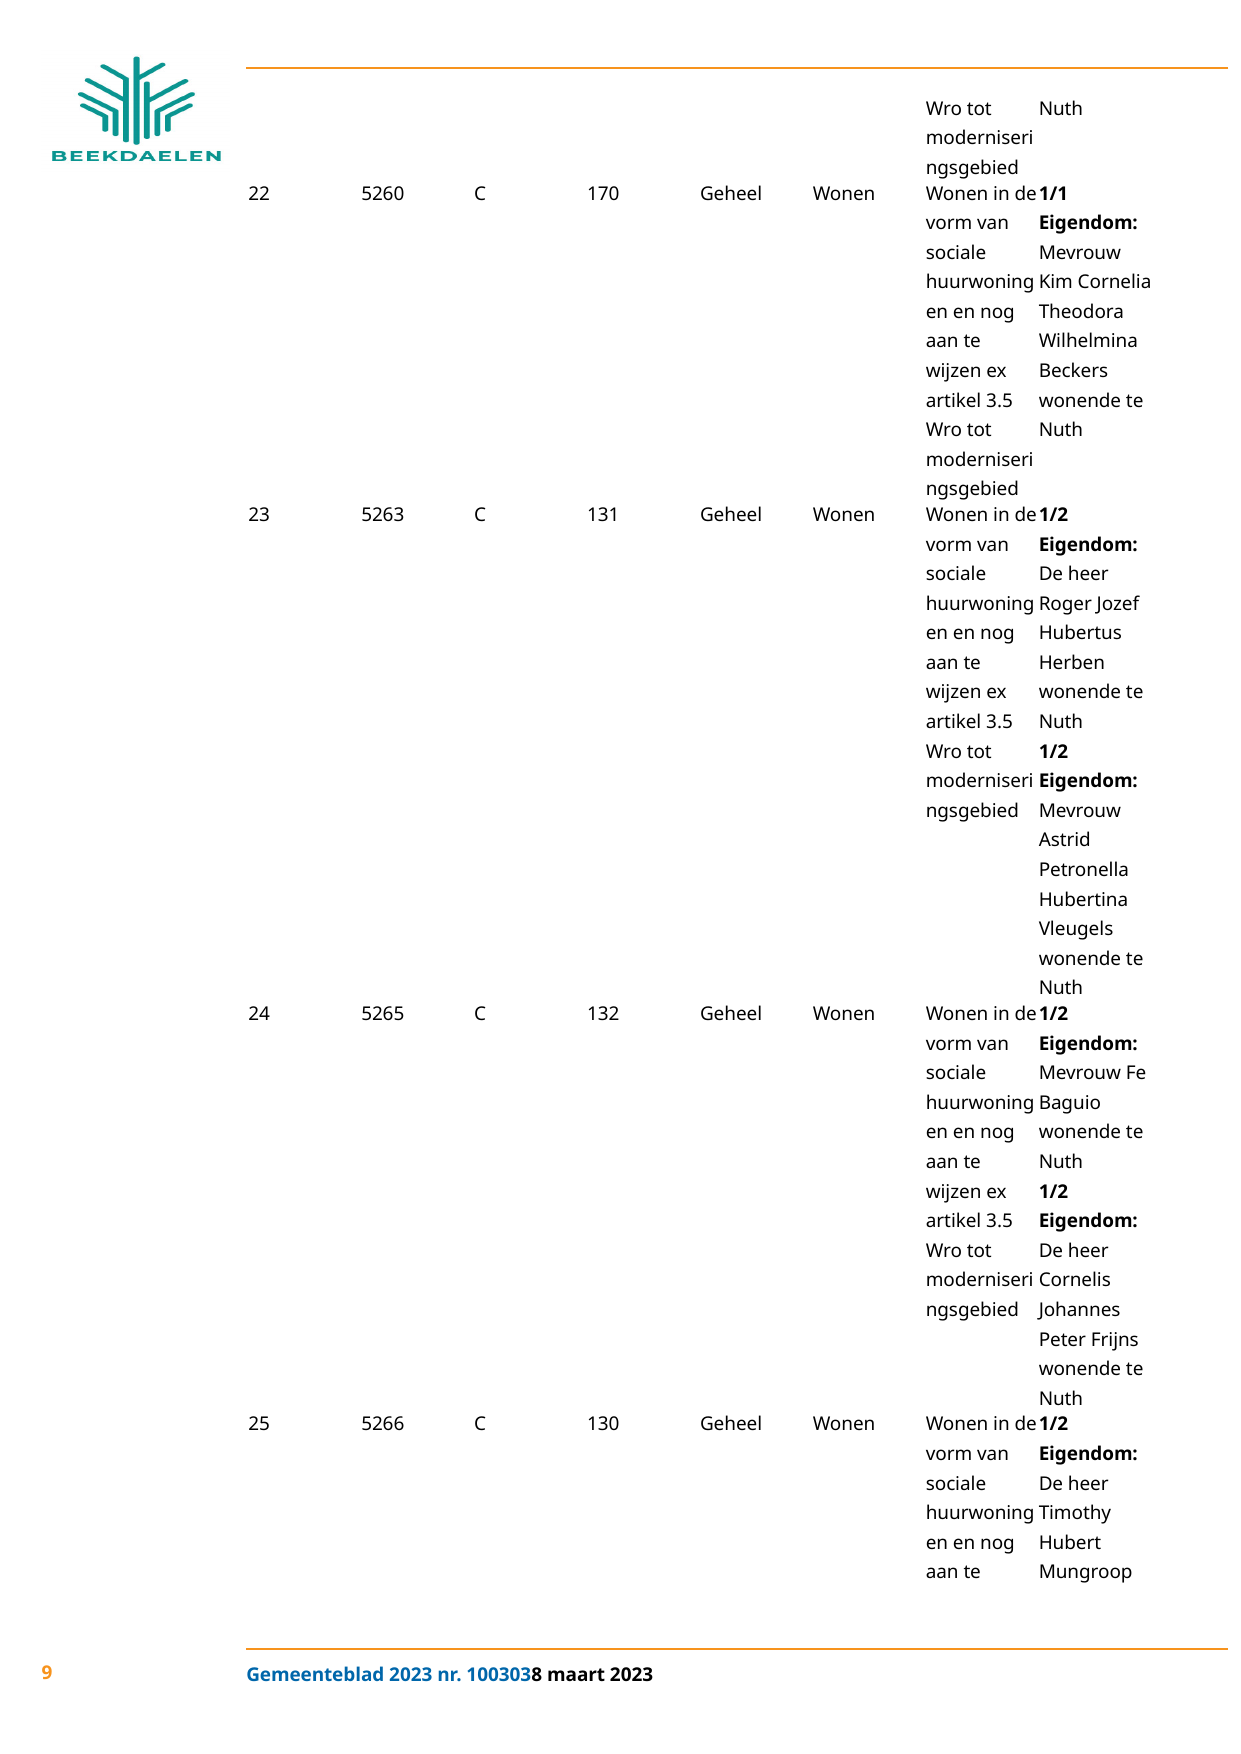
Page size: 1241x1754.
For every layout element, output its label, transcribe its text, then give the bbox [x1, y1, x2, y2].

table_cell Geheel [700, 1000, 813, 1411]
table_cell Nuth [1039, 95, 1152, 180]
table_cell C [474, 1411, 587, 1584]
picture [41, 47, 231, 172]
table_cell 1/2 Eigendom: De heer Roger Jozef Hubertus Herben wonende te Nuth 1/2 Eigendom:Mevrouw Astrid Petronella Hubertina Vleugels wonende te Nuth [1039, 501, 1152, 1000]
table_cell [587, 95, 700, 180]
table_cell Wonen in de vorm van sociale huurwoningen en nog aan te wijzen ex artikel 3.5 Wro tot moderniseringsgebied [926, 501, 1038, 1000]
table_cell C [474, 180, 587, 501]
table_cell 130 [587, 1411, 700, 1584]
table_cell 5263 [361, 501, 474, 1000]
table_cell [813, 95, 926, 180]
table_cell C [474, 1000, 587, 1411]
table_cell 22 [248, 180, 361, 501]
table_cell Wro tot moderniseringsgebied [926, 95, 1038, 180]
table_cell 5265 [361, 1000, 474, 1411]
table_cell 5266 [361, 1411, 474, 1584]
table_cell Wonen [813, 1411, 926, 1584]
table_cell Wonen [813, 501, 926, 1000]
table_cell Wonen in de vorm van sociale huurwoningen en nog aan te wijzen ex artikel 3.5 Wro tot moderniseringsgebied [926, 180, 1038, 501]
table_cell [361, 95, 474, 180]
table_cell 132 [587, 1000, 700, 1411]
table_cell 1/2 Eigendom: Mevrouw Fe Baguio wonende te Nuth 1/2 Eigendom: De heer Cornelis Johannes Peter Frijns wonende te Nuth [1039, 1000, 1152, 1411]
table_cell [248, 95, 361, 180]
table_cell Wonen in de vorm van sociale huurwoningen en nog aan te wijzen ex artikel 3.5 Wro tot moderniseringsgebied [926, 1000, 1038, 1411]
table_cell 5260 [361, 180, 474, 501]
table_cell Wonen [813, 1000, 926, 1411]
table_cell 23 [248, 501, 361, 1000]
table_cell 24 [248, 1000, 361, 1411]
table_cell 1/2 Eigendom: De heer Timothy Hubert Mungroop [1039, 1411, 1152, 1584]
table_cell 131 [587, 501, 700, 1000]
table_cell Geheel [700, 1411, 813, 1584]
table_cell Geheel [700, 501, 813, 1000]
table_cell 170 [587, 180, 700, 501]
table_cell Wonen [813, 180, 926, 501]
table_cell C [474, 501, 587, 1000]
table_cell [700, 95, 813, 180]
table_cell 25 [248, 1411, 361, 1584]
table_cell [474, 95, 587, 180]
table_cell 1/1 Eigendom: Mevrouw Kim Cornelia Theodora Wilhelmina Beckers wonende te Nuth [1039, 180, 1152, 501]
table_cell Geheel [700, 180, 813, 501]
table_cell Wonen in de vorm van sociale huurwoningen en nog aan te [926, 1411, 1038, 1584]
